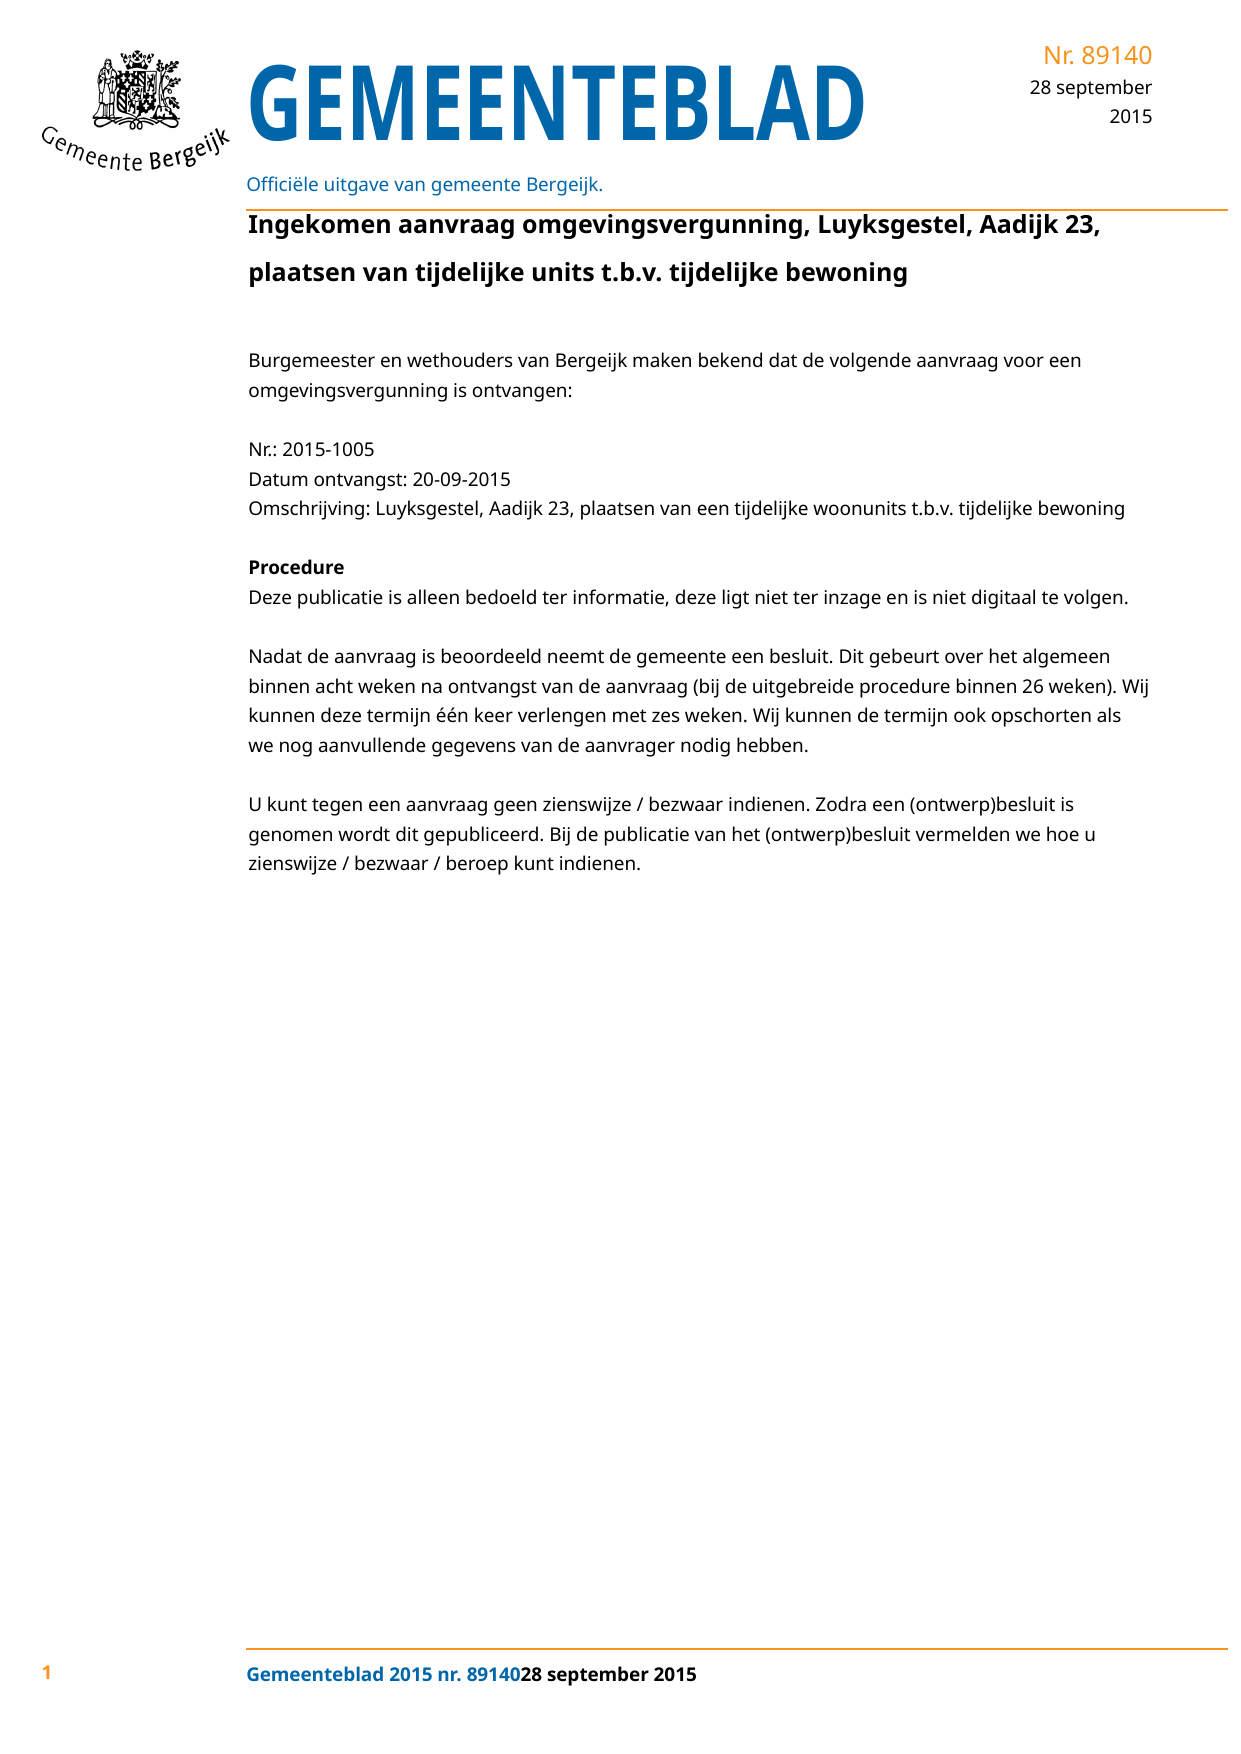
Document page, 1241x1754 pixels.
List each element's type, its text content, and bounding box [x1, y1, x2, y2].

text U kunt tegen een aanvraag geen zienswijze / bezwaar indienen. Zodra een (ontwerp)besluit is genomen wordt dit gepubliceerd. Bij de publicatie van het (ontwerp)besluit vermelden we hoe u zienswijze / bezwaar / beroep kunt indienen. [248, 791, 1152, 876]
text Nadat de aanvraag is beoordeeld neemt de gemeente een besluit. Dit gebeurt over het algemeen binnen acht weken na ontvangst van de aanvraag (bij de uitgebreide procedure binnen 26 weken). Wij kunnen deze termijn één keer verlengen met zes weken. Wij kunnen de termijn ook opschorten als we nog aanvullende gegevens van de aanvrager nodig hebben. [248, 643, 1152, 758]
picture [41, 47, 231, 172]
text Datum ontvangst: 20-09-2015 [248, 466, 1152, 492]
text Omschrijving: Luyksgestel, Aadijk 23, plaatsen van een tijdelijke woonunits t.b.v. tijdelijke bewoning [248, 495, 1152, 521]
text Burgemeester en wethouders van Bergeijk maken bekend dat de volgende aanvraag voor een omgevingsvergunning is ontvangen: [248, 347, 1152, 403]
text Nr.: 2015-1005 [248, 436, 1152, 462]
text Procedure [248, 554, 1152, 580]
text Ingekomen aanvraag omgevingsvergunning, Luyksgestel, Aadijk 23, plaatsen van tijdelijke units t.b.v. tijdelijke bewoning [248, 211, 1152, 288]
text Deze publicatie is alleen bedoeld ter informatie, deze ligt niet ter inzage en is niet digitaal te volgen. [248, 584, 1152, 610]
